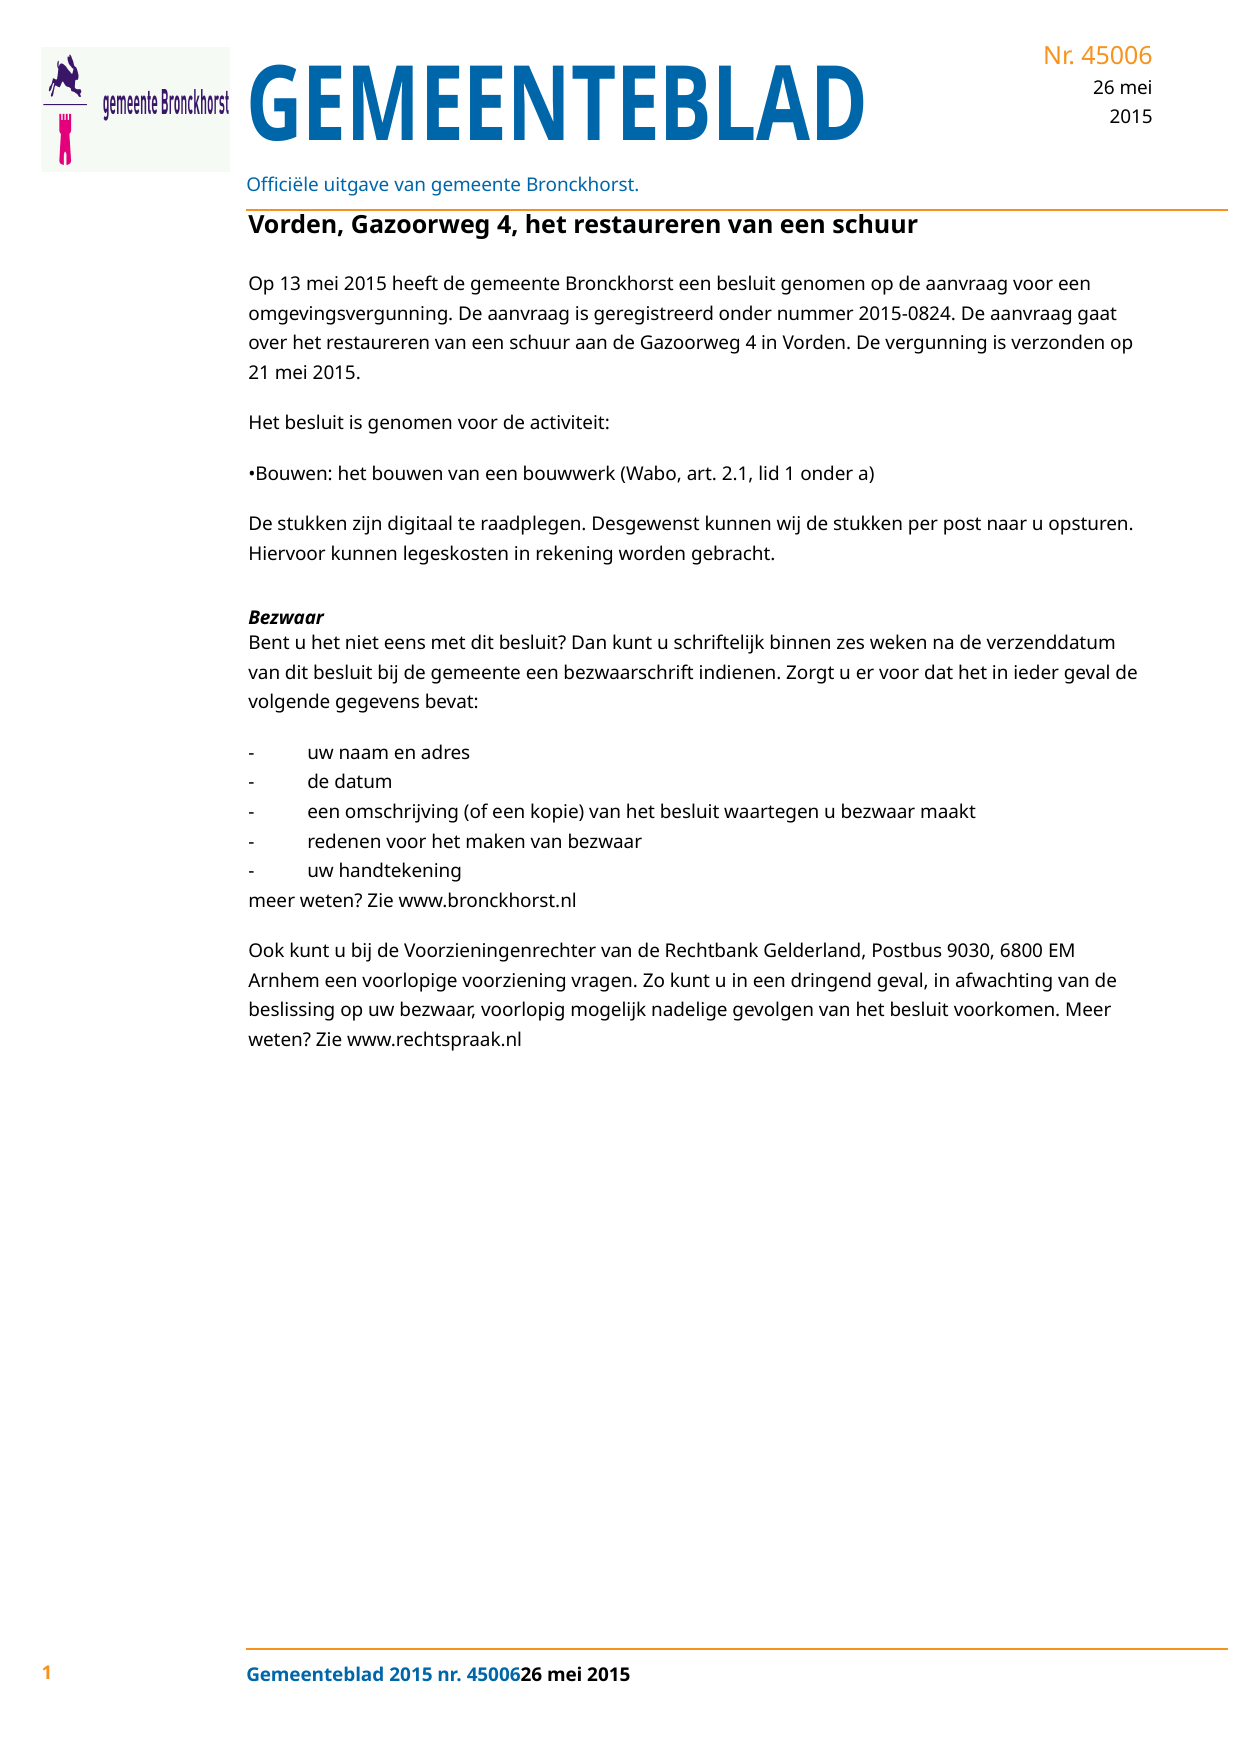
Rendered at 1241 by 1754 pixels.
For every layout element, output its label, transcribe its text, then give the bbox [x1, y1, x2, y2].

text Vorden, Gazoorweg 4, het restaureren van een schuur [248, 211, 1152, 241]
list uw naam en adres [248, 739, 1152, 765]
text Ook kunt u bij de Voorzieningenrechter van de Rechtbank Gelderland, Postbus 9030, 6800 EM Arnhem een voorlopige voorziening vragen. Zo kunt u in een dringend geval, in afwachting van de beslissing op uw bezwaar, voorlopig mogelijk nadelige gevolgen van het besluit voorkomen. Meer weten? Zie www.rechtspraak.nl [248, 937, 1152, 1052]
list de datum [248, 769, 1152, 794]
list redenen voor het maken van bezwaar [248, 828, 1152, 854]
text meer weten? Zie www.bronckhorst.nl [248, 887, 1152, 913]
list een omschrijving (of een kopie) van het besluit waartegen u bezwaar maakt [248, 798, 1152, 824]
text Bent u het niet eens met dit besluit? Dan kunt u schriftelijk binnen zes weken na de verzenddatum van dit besluit bij de gemeente een bezwaarschrift indienen. Zorgt u er voor dat het in ieder geval de volgende gegevens bevat: [248, 629, 1152, 714]
text Het besluit is genomen voor de activiteit: [248, 409, 1152, 435]
text Bezwaar [248, 604, 1152, 629]
list uw handtekening [248, 857, 1152, 883]
picture [41, 47, 231, 172]
text Op 13 mei 2015 heeft de gemeente Bronckhorst een besluit genomen op de aanvraag voor een omgevingsvergunning. De aanvraag is geregistreerd onder nummer 2015-0824. De aanvraag gaat over het restaureren van een schuur aan de Gazoorweg 4 in Vorden. De vergunning is verzonden op 21 mei 2015. [248, 270, 1152, 385]
text De stukken zijn digitaal te raadplegen. Desgewenst kunnen wij de stukken per post naar u opsturen. Hiervoor kunnen legeskosten in rekening worden gebracht. [248, 510, 1152, 566]
text •Bouwen: het bouwen van een bouwwerk (Wabo, art. 2.1, lid 1 onder a) [248, 460, 1152, 486]
